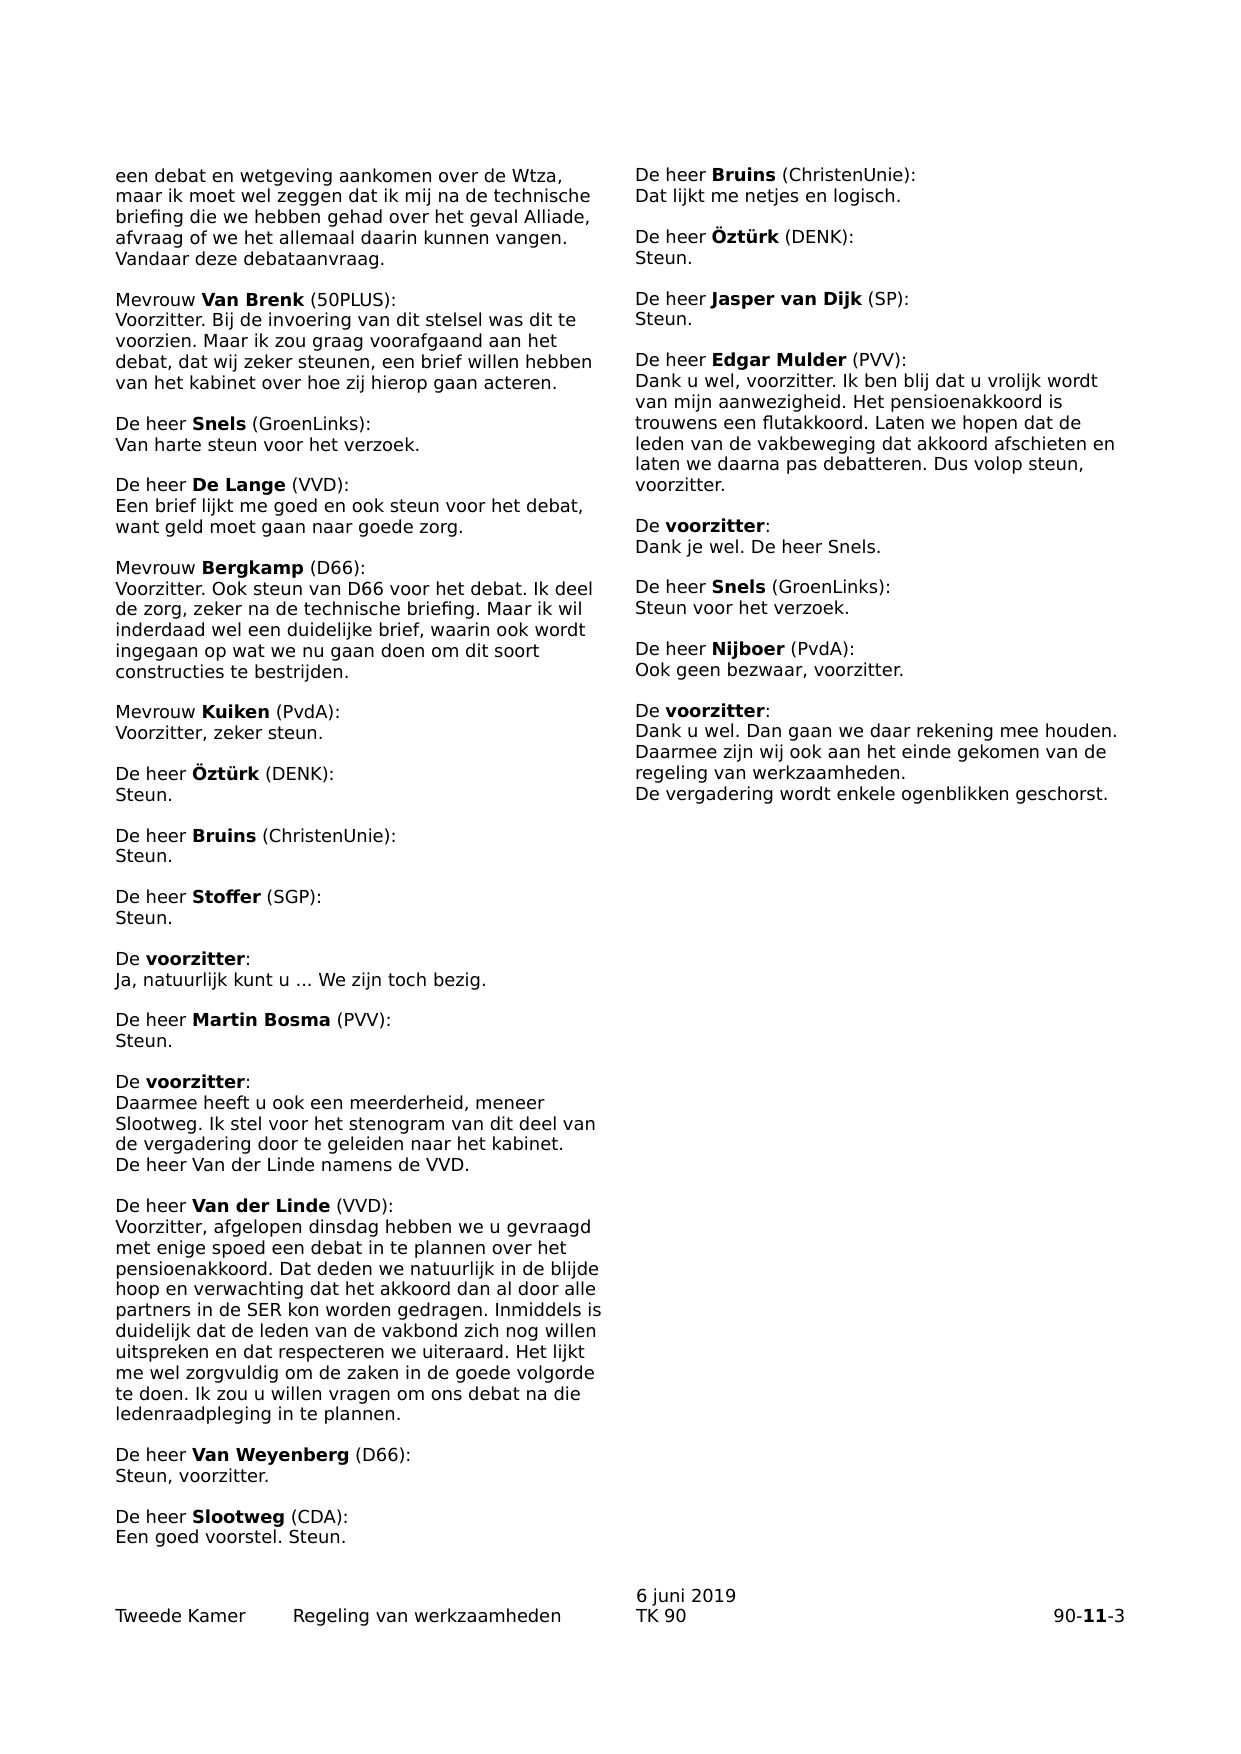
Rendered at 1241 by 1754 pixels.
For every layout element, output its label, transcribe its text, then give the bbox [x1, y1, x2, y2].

text De heer Edgar Mulder (PVV): [635, 350, 1125, 371]
text Dat lijkt me netjes en logisch. [635, 186, 1125, 207]
text Steun. [635, 248, 1125, 268]
text Mevrouw Kuiken (PvdA): [115, 702, 605, 723]
text Voorzitter. Ook steun van D66 voor het debat. Ik deel de zorg, zeker na de technische briefing. Maar ik wil inderdaad wel een duidelijke brief, waarin ook wordt ingegaan op wat we nu gaan doen om dit soort constructies te bestrijden. [115, 578, 605, 682]
text De voorzitter: [635, 516, 1125, 536]
text De heer Van Weyenberg (D66): [115, 1445, 605, 1466]
text De heer Jasper van Dijk (SP): [635, 288, 1125, 309]
text Steun. [115, 846, 605, 867]
text Steun. [635, 309, 1125, 330]
text Steun. [115, 1031, 605, 1052]
text De heer Stoffer (SGP): [115, 887, 605, 908]
text De heer Bruins (ChristenUnie): [635, 165, 1125, 186]
text een debat en wetgeving aankomen over de Wtza, maar ik moet wel zeggen dat ik mij na de technische briefing die we hebben gehad over het geval Alliade, afvraag of we het allemaal daarin kunnen vangen. Vandaar deze debataanvraag. [115, 165, 605, 269]
text Dank je wel. De heer Snels. [635, 536, 1125, 557]
text Een brief lijkt me goed en ook steun voor het debat, want geld moet gaan naar goede zorg. [115, 496, 605, 537]
text Voorzitter, zeker steun. [115, 723, 605, 744]
text Mevrouw Bergkamp (D66): [115, 557, 605, 578]
text Een goed voorstel. Steun. [115, 1527, 605, 1548]
text De heer Nijboer (PvdA): [635, 639, 1125, 659]
text Ja, natuurlijk kunt u ... We zijn toch bezig. [115, 969, 605, 990]
text De heer Van der Linde namens de VVD. [115, 1155, 605, 1176]
text Voorzitter, afgelopen dinsdag hebben we u gevraagd met enige spoed een debat in te plannen over het pensioenakkoord. Dat deden we natuurlijk in de blijde hoop en verwachting dat het akkoord dan al door alle partners in de SER kon worden gedragen. Inmiddels is duidelijk dat de leden van de vakbond zich nog willen uitspreken en dat respecteren we uiteraard. Het lijkt me wel zorgvuldig om de zaken in de goede volgorde te doen. Ik zou u willen vragen om ons debat na die ledenraadpleging in te plannen. [115, 1217, 605, 1425]
text Daarmee heeft u ook een meerderheid, meneer Slootweg. Ik stel voor het stenogram van dit deel van de vergadering door te geleiden naar het kabinet. [115, 1092, 605, 1155]
text De heer Martin Bosma (PVV): [115, 1010, 605, 1031]
text Van harte steun voor het verzoek. [115, 434, 605, 455]
text Steun. [115, 908, 605, 929]
text De voorzitter: [115, 1072, 605, 1092]
text De heer Slootweg (CDA): [115, 1506, 605, 1527]
text De heer Snels (GroenLinks): [635, 577, 1125, 598]
text Steun. [115, 785, 605, 806]
text De voorzitter: [115, 949, 605, 969]
text De heer Snels (GroenLinks): [115, 413, 605, 434]
text De voorzitter: [635, 700, 1125, 721]
text De heer De Lange (VVD): [115, 475, 605, 496]
text Ook geen bezwaar, voorzitter. [635, 659, 1125, 680]
text Daarmee zijn wij ook aan het einde gekomen van de regeling van werkzaamheden. [635, 742, 1125, 784]
text De heer Öztürk (DENK): [635, 227, 1125, 248]
text Mevrouw Van Brenk (50PLUS): [115, 289, 605, 310]
text Steun, voorzitter. [115, 1466, 605, 1486]
text Dank u wel. Dan gaan we daar rekening mee houden. [635, 721, 1125, 742]
text De heer Van der Linde (VVD): [115, 1196, 605, 1217]
text Dank u wel, voorzitter. Ik ben blij dat u vrolijk wordt van mijn aanwezigheid. Het pensioenakkoord is trouwens een flutakkoord. Laten we hopen dat de leden van de vakbeweging dat akkoord afschieten en laten we daarna pas debatteren. Dus volop steun, voorzitter. [635, 371, 1125, 496]
text De heer Bruins (ChristenUnie): [115, 826, 605, 846]
text De heer Öztürk (DENK): [115, 764, 605, 785]
text Voorzitter. Bij de invoering van dit stelsel was dit te voorzien. Maar ik zou graag voorafgaand aan het debat, dat wij zeker steunen, een brief willen hebben van het kabinet over hoe zij hierop gaan acteren. [115, 310, 605, 393]
text Steun voor het verzoek. [635, 598, 1125, 619]
text De vergadering wordt enkele ogenblikken geschorst. [635, 784, 1125, 804]
